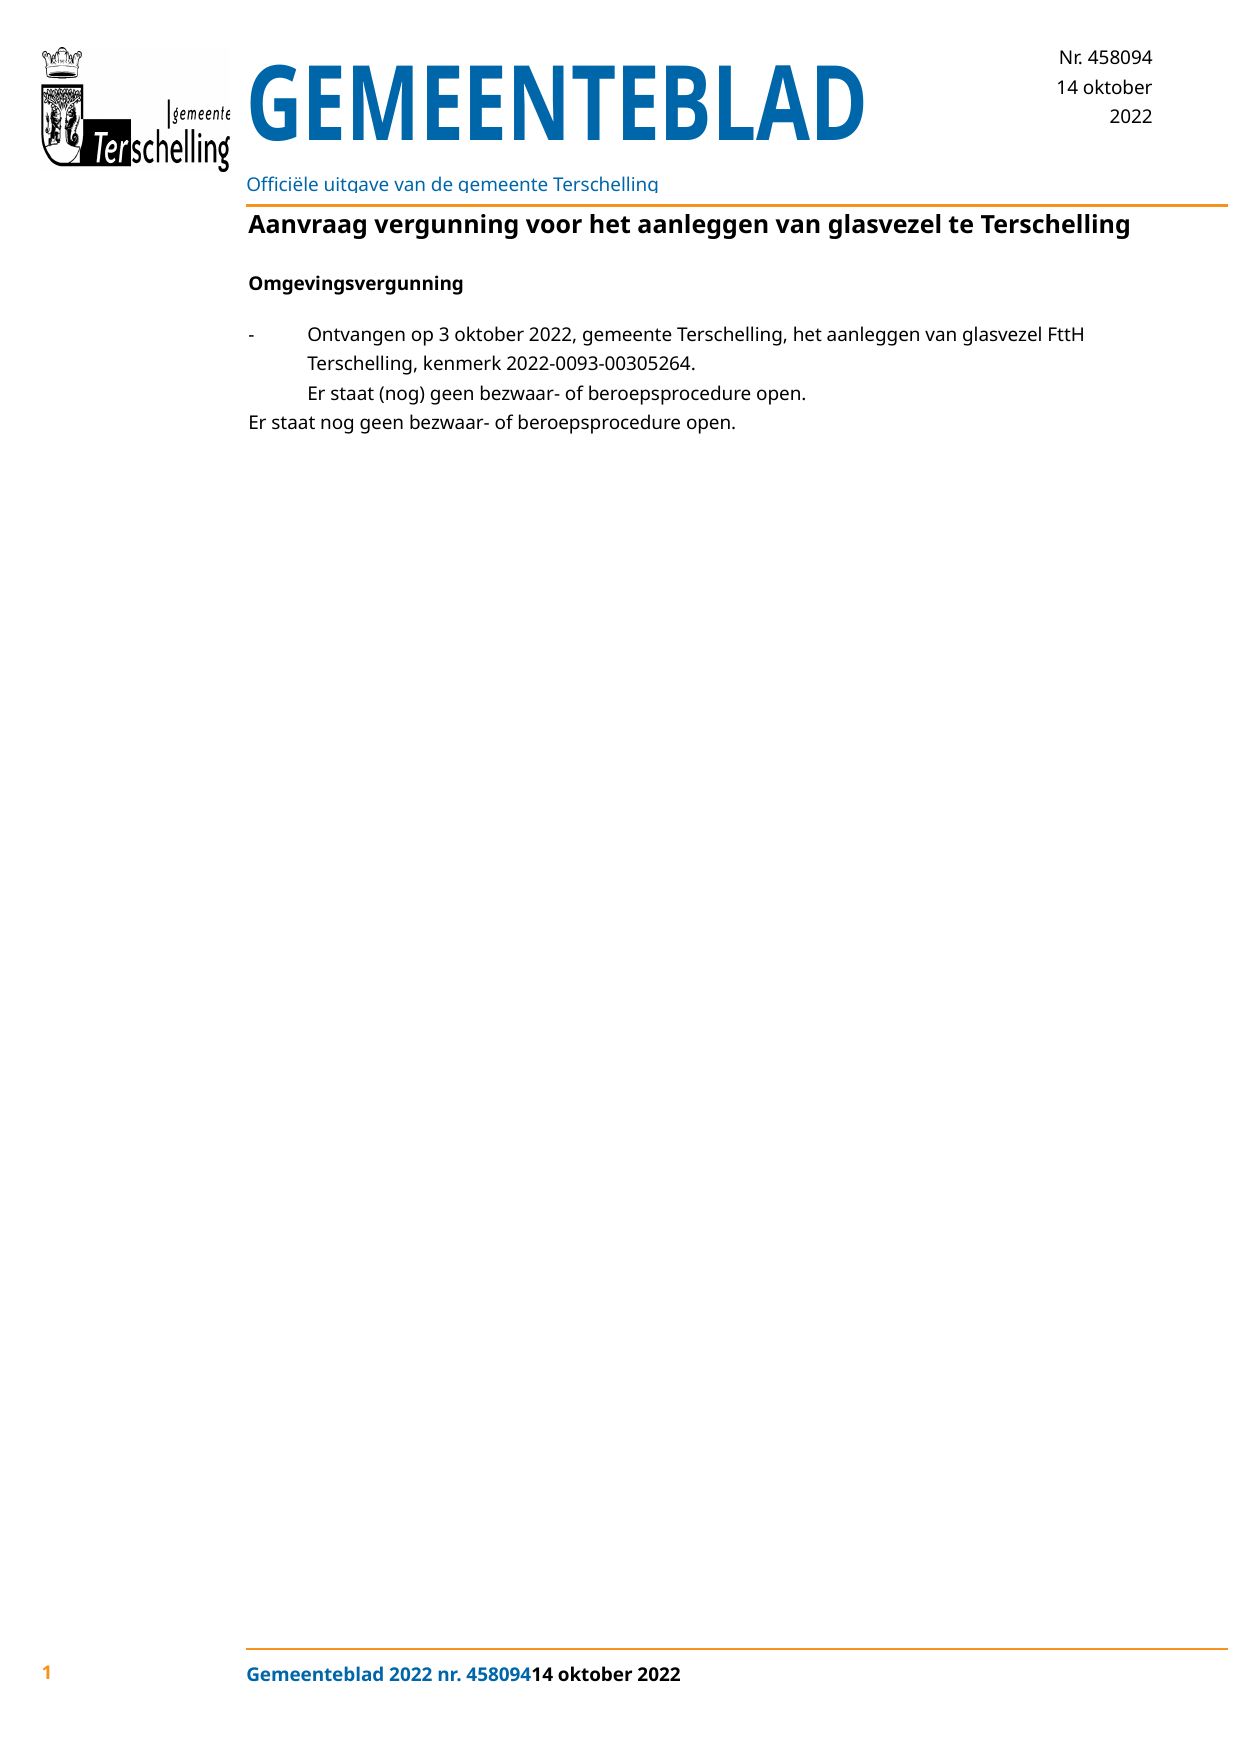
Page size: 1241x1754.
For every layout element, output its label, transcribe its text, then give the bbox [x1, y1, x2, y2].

text Omgevingsvergunning [248, 270, 1152, 296]
list Er staat (nog) geen bezwaar- of beroepsprocedure open. [248, 380, 1152, 406]
list Ontvangen op 3 oktober 2022, gemeente Terschelling, het aanleggen van glasvezel FttH Terschelling, kenmerk 2022-0093-00305264. [248, 321, 1152, 376]
picture [41, 47, 231, 172]
text Aanvraag vergunning voor het aanleggen van glasvezel te Terschelling [248, 207, 1152, 241]
text Er staat nog geen bezwaar- of beroepsprocedure open. [248, 409, 1152, 435]
